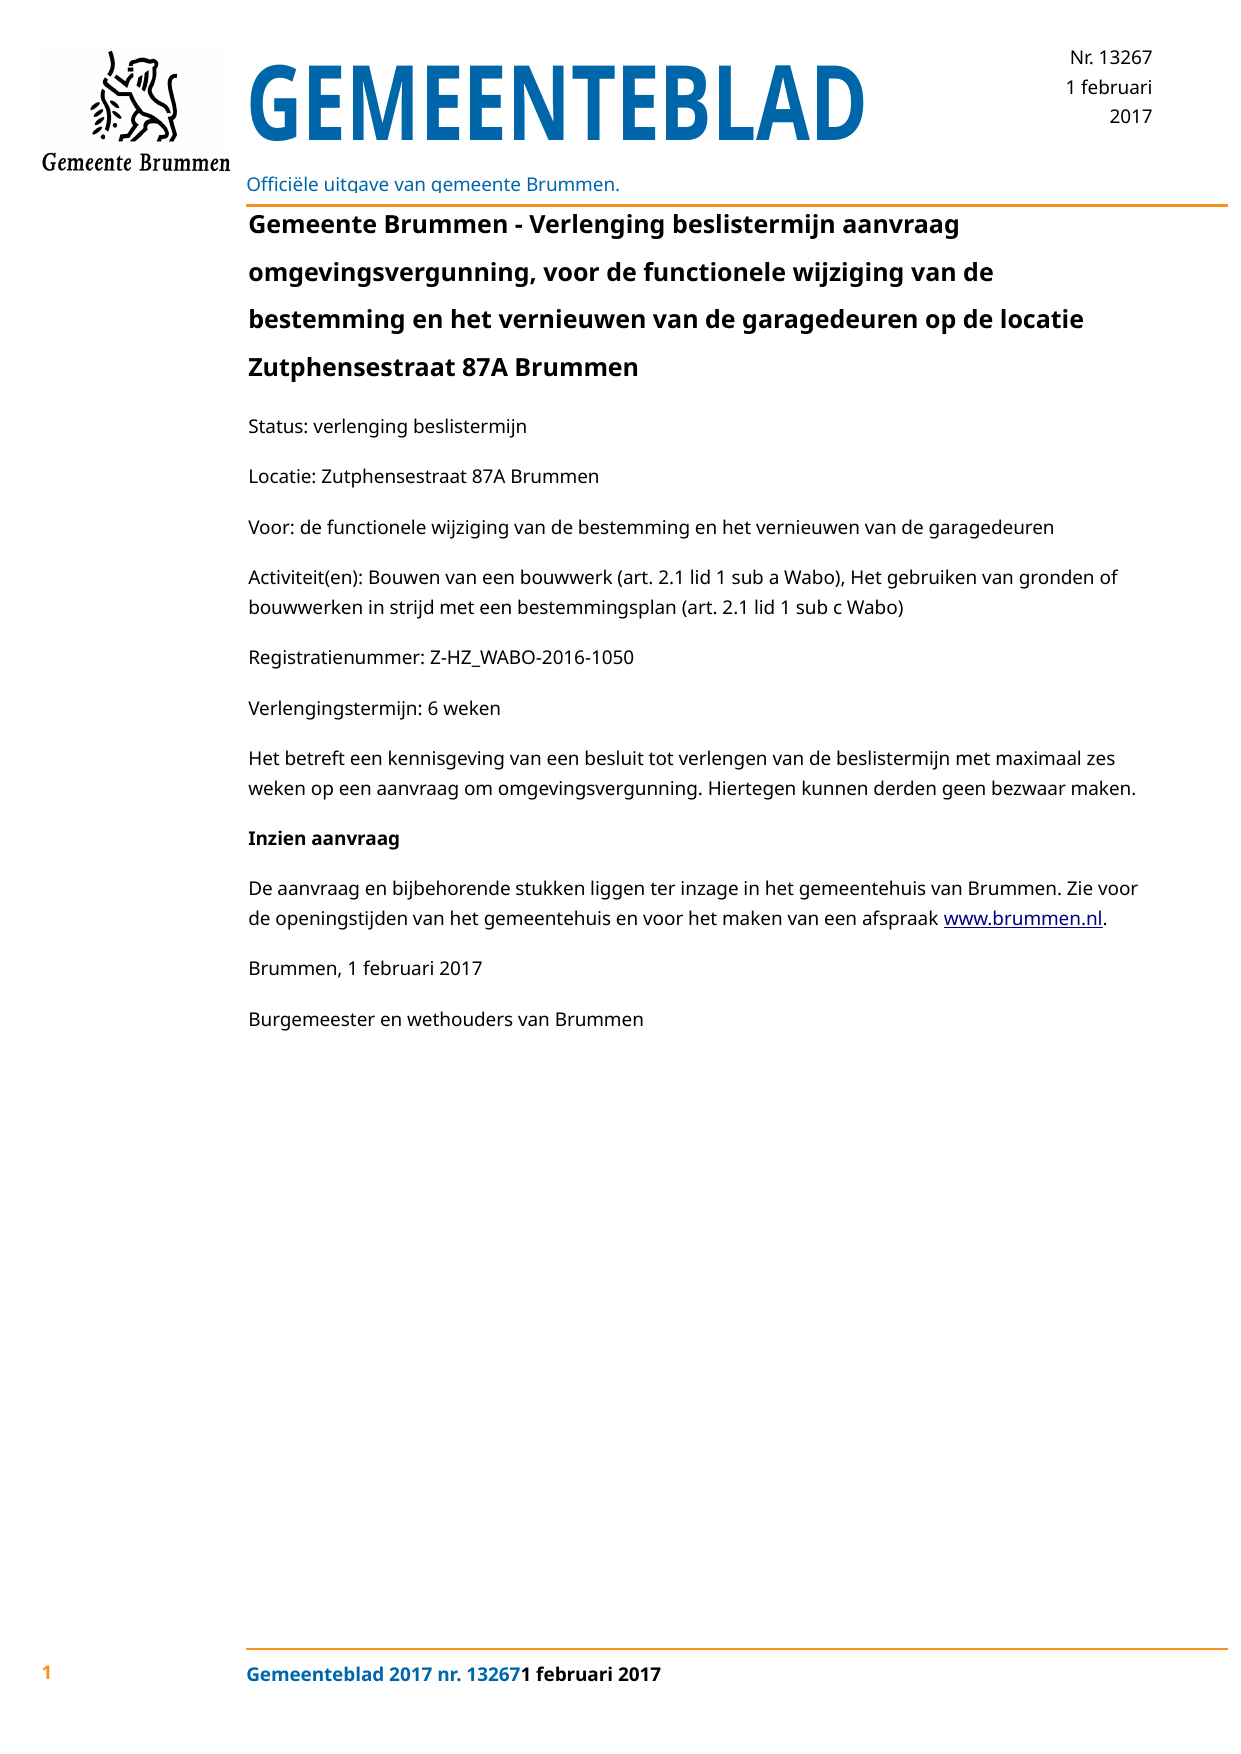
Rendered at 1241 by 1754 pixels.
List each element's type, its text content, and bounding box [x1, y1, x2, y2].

text Voor: de functionele wijziging van de bestemming en het vernieuwen van de garagedeuren [248, 514, 1152, 540]
text Gemeente Brummen - Verlenging beslistermijn aanvraag omgevingsvergunning, voor de functionele wijziging van de bestemming en het vernieuwen van de garagedeuren op de locatie Zutphensestraat 87A Brummen [248, 207, 1152, 384]
text De aanvraag en bijbehorende stukken liggen ter inzage in het gemeentehuis van Brummen. Zie voor de openingstijden van het gemeentehuis en voor het maken van een afspraak www.brummen.nl. [248, 876, 1152, 931]
text Registratienummer: Z-HZ_WABO-2016-1050 [248, 644, 1152, 670]
text Brummen, 1 februari 2017 [248, 956, 1152, 981]
text Verlengingstermijn: 6 weken [248, 695, 1152, 721]
text Het betreft een kennisgeving van een besluit tot verlengen van de beslistermijn met maximaal zes weken op een aanvraag om omgevingsvergunning. Hiertegen kunnen derden geen bezwaar maken. [248, 745, 1152, 801]
text Burgemeester en wethouders van Brummen [248, 1006, 1152, 1032]
text Inzien aanvraag [248, 825, 1152, 851]
text Locatie: Zutphensestraat 87A Brummen [248, 463, 1152, 489]
text Status: verlenging beslistermijn [248, 413, 1152, 439]
picture [41, 47, 231, 172]
text Activiteit(en): Bouwen van een bouwwerk (art. 2.1 lid 1 sub a Wabo), Het gebruiken van gronden of bouwwerken in strijd met een bestemmingsplan (art. 2.1 lid 1 sub c Wabo) [248, 564, 1152, 620]
